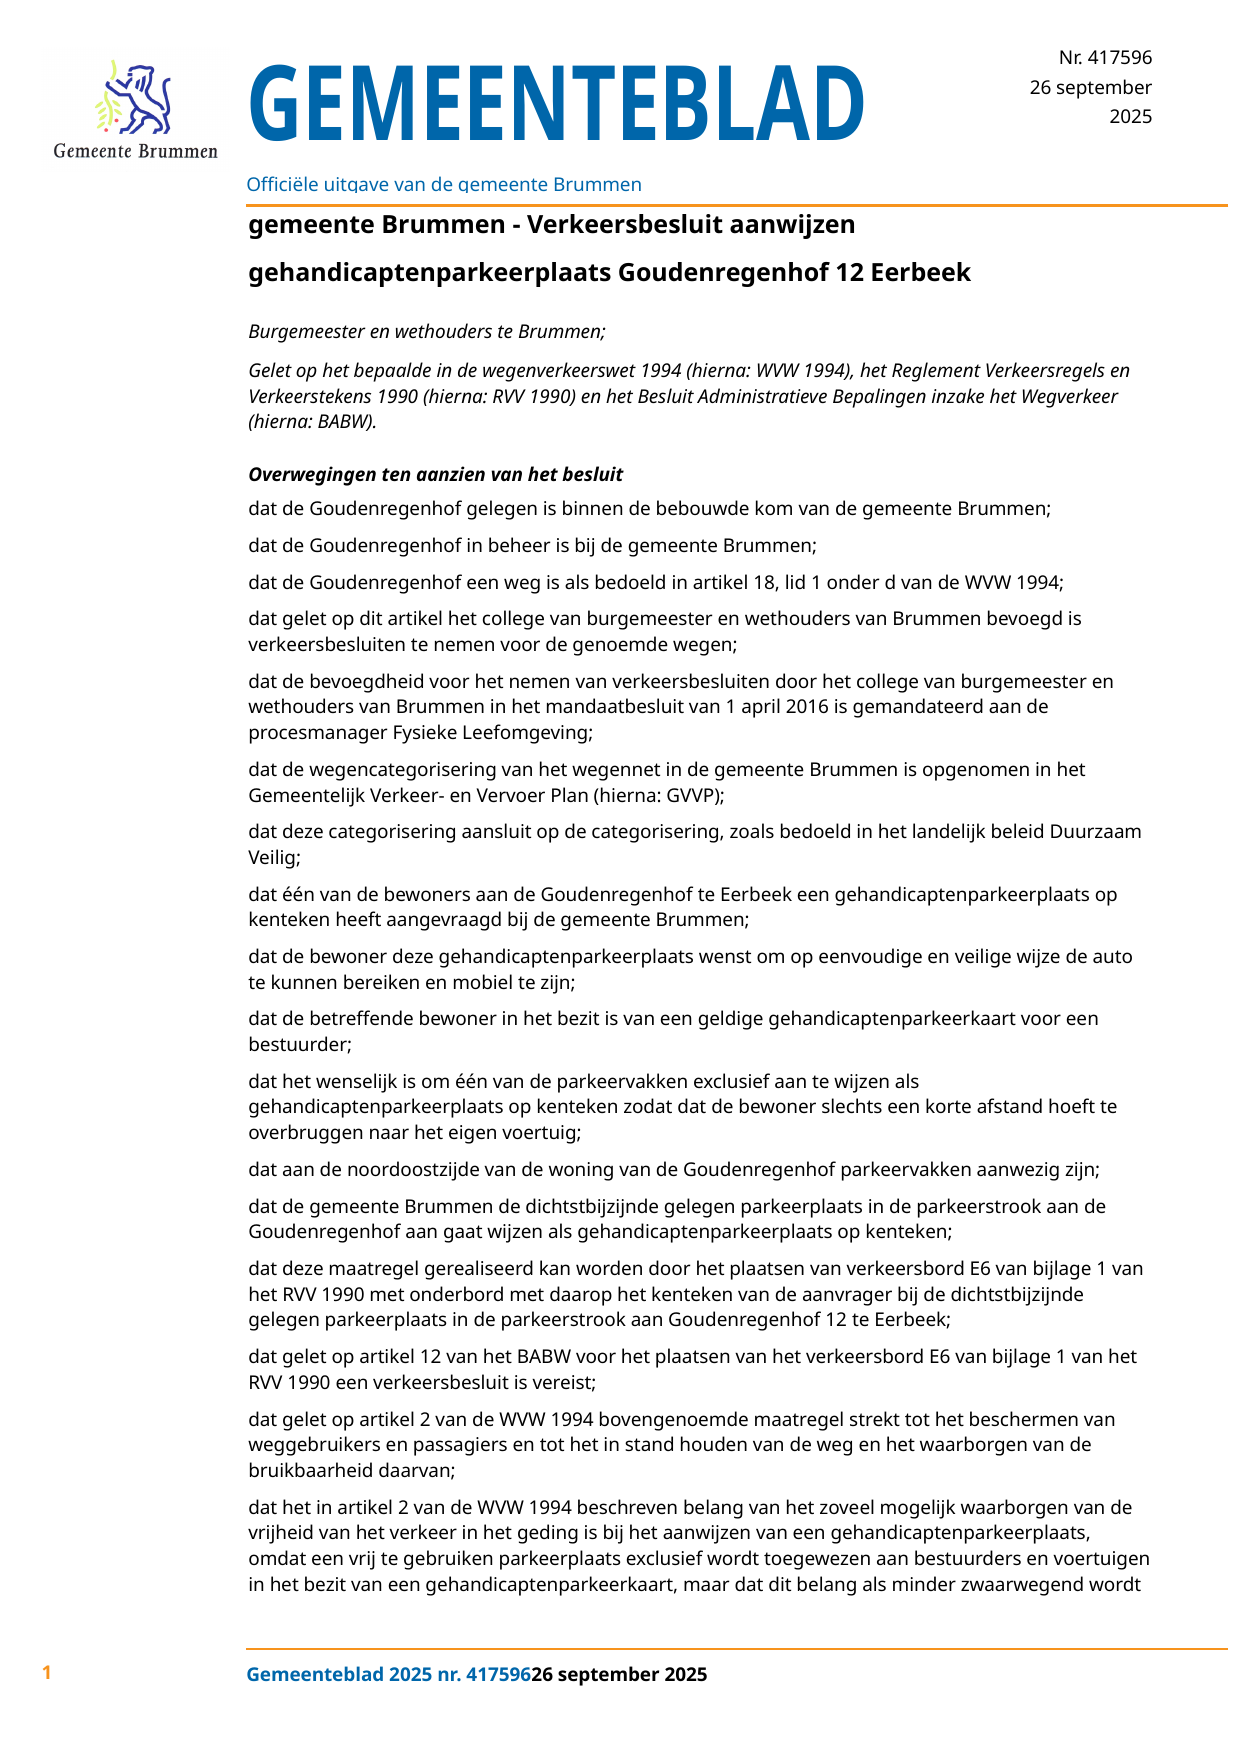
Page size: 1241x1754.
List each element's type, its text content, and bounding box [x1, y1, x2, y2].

text dat gelet op artikel 12 van het BABW voor het plaatsen van het verkeersbord E6 van bijlage 1 van het RVV 1990 een verkeersbesluit is vereist; [248, 1343, 1152, 1395]
text dat de wegencategorisering van het wegennet in de gemeente Brummen is opgenomen in het Gemeentelijk Verkeer- en Vervoer Plan (hierna: GVVP); [248, 756, 1152, 807]
text dat deze maatregel gerealiseerd kan worden door het plaatsen van verkeersbord E6 van bijlage 1 van het RVV 1990 met onderbord met daarop het kenteken van de aanvrager bij de dichtstbijzijnde gelegen parkeerplaats in de parkeerstrook aan Goudenregenhof 12 te Eerbeek; [248, 1255, 1152, 1332]
text dat de bewoner deze gehandicaptenparkeerplaats wenst om op eenvoudige en veilige wijze de auto te kunnen bereiken en mobiel te zijn; [248, 943, 1152, 995]
text dat gelet op artikel 2 van de WVW 1994 bovengenoemde maatregel strekt tot het beschermen van weggebruikers en passagiers en tot het in stand houden van de weg en het waarborgen van de bruikbaarheid daarvan; [248, 1406, 1152, 1483]
text dat gelet op dit artikel het college van burgemeester en wethouders van Brummen bevoegd is verkeersbesluiten te nemen voor de genoemde wegen; [248, 606, 1152, 657]
text dat de Goudenregenhof gelegen is binnen de bebouwde kom van de gemeente Brummen; [248, 496, 1152, 521]
text dat het wenselijk is om één van de parkeervakken exclusief aan te wijzen als gehandicaptenparkeerplaats op kenteken zodat dat de bewoner slechts een korte afstand hoeft te overbruggen naar het eigen voertuig; [248, 1068, 1152, 1145]
text dat één van de bewoners aan de Goudenregenhof te Eerbeek een gehandicaptenparkeerplaats op kenteken heeft aangevraagd bij de gemeente Brummen; [248, 881, 1152, 932]
text dat de Goudenregenhof een weg is als bedoeld in artikel 18, lid 1 onder d van de WVW 1994; [248, 569, 1152, 594]
picture [41, 47, 231, 172]
text Overwegingen ten aanzien van het besluit [248, 461, 1152, 487]
text Burgemeester en wethouders te Brummen; [248, 318, 1152, 344]
text dat de betreffende bewoner in het bezit is van een geldige gehandicaptenparkeerkaart voor een bestuurder; [248, 1006, 1152, 1057]
text dat de gemeente Brummen de dichtstbijzijnde gelegen parkeerplaats in de parkeerstrook aan de Goudenregenhof aan gaat wijzen als gehandicaptenparkeerplaats op kenteken; [248, 1193, 1152, 1244]
text gemeente Brummen - Verkeersbesluit aanwijzen gehandicaptenparkeerplaats Goudenregenhof 12 Eerbeek [248, 207, 1152, 288]
text dat de bevoegdheid voor het nemen van verkeersbesluiten door het college van burgemeester en wethouders van Brummen in het mandaatbesluit van 1 april 2016 is gemandateerd aan de procesmanager Fysieke Leefomgeving; [248, 668, 1152, 745]
text dat aan de noordoostzijde van de woning van de Goudenregenhof parkeervakken aanwezig zijn; [248, 1156, 1152, 1182]
text dat het in artikel 2 van de WVW 1994 beschreven belang van het zoveel mogelijk waarborgen van de vrijheid van het verkeer in het geding is bij het aanwijzen van een gehandicaptenparkeerplaats, omdat een vrij te gebruiken parkeerplaats exclusief wordt toegewezen aan bestuurders en voertuigen in het bezit van een gehandicaptenparkeerkaart, maar dat dit belang als minder zwaarwegend wordt [248, 1494, 1152, 1597]
text dat deze categorisering aansluit op de categorisering, zoals bedoeld in het landelijk beleid Duurzaam Veilig; [248, 818, 1152, 870]
text Gelet op het bepaalde in de wegenverkeerswet 1994 (hierna: WVW 1994), het Reglement Verkeersregels en Verkeerstekens 1990 (hierna: RVV 1990) en het Besluit Administratieve Bepalingen inzake het Wegverkeer (hierna: BABW). [248, 357, 1152, 434]
text dat de Goudenregenhof in beheer is bij de gemeente Brummen; [248, 532, 1152, 558]
